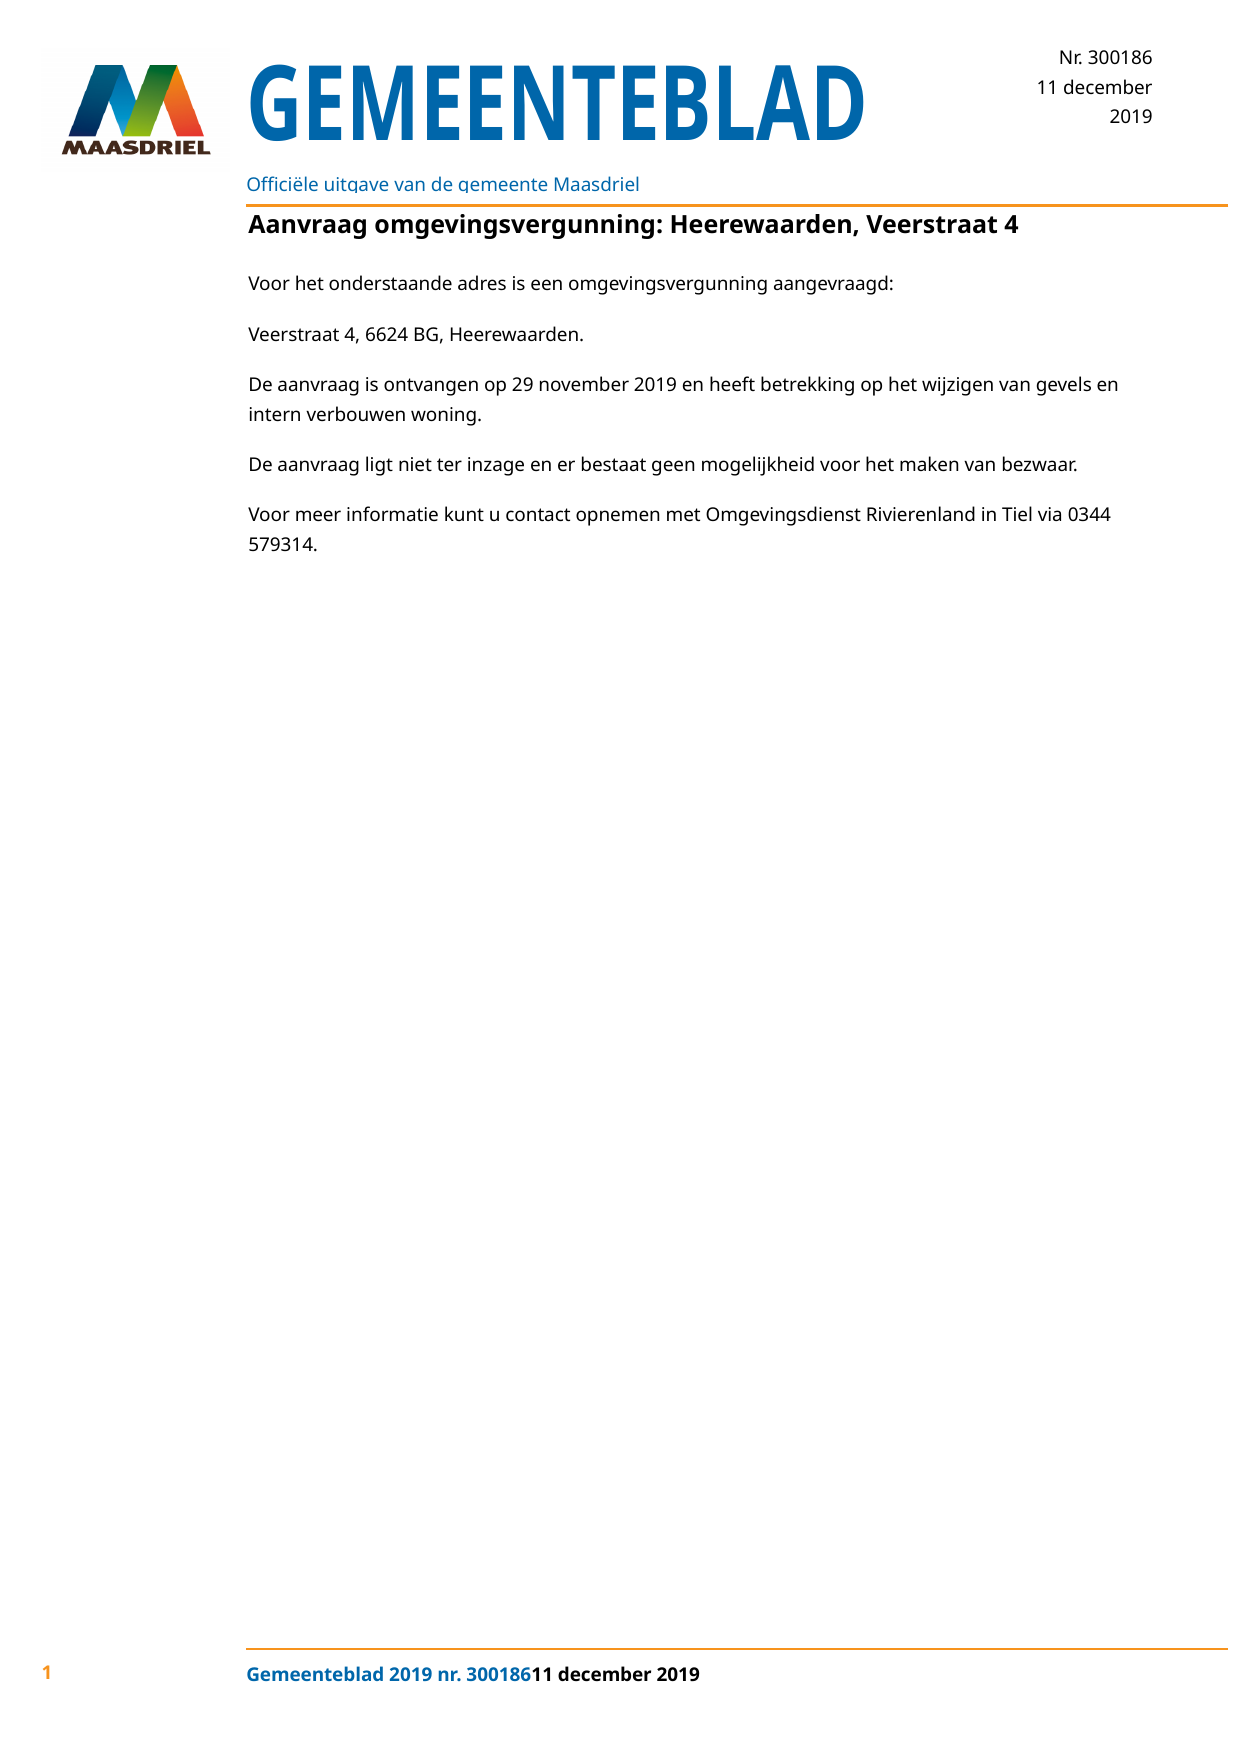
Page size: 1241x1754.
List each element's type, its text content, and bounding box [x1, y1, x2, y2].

picture [41, 47, 231, 172]
text Veerstraat 4, 6624 BG, Heerewaarden. [248, 321, 1152, 346]
text Aanvraag omgevingsvergunning: Heerewaarden, Veerstraat 4 [248, 207, 1152, 241]
text Voor meer informatie kunt u contact opnemen met Omgevingsdienst Rivierenland in Tiel via 0344 579314. [248, 502, 1152, 557]
text De aanvraag is ontvangen op 29 november 2019 en heeft betrekking op het wijzigen van gevels en intern verbouwen woning. [248, 371, 1152, 426]
text De aanvraag ligt niet ter inzage en er bestaat geen mogelijkheid voor het maken van bezwaar. [248, 451, 1152, 477]
text Voor het onderstaande adres is een omgevingsvergunning aangevraagd: [248, 270, 1152, 296]
